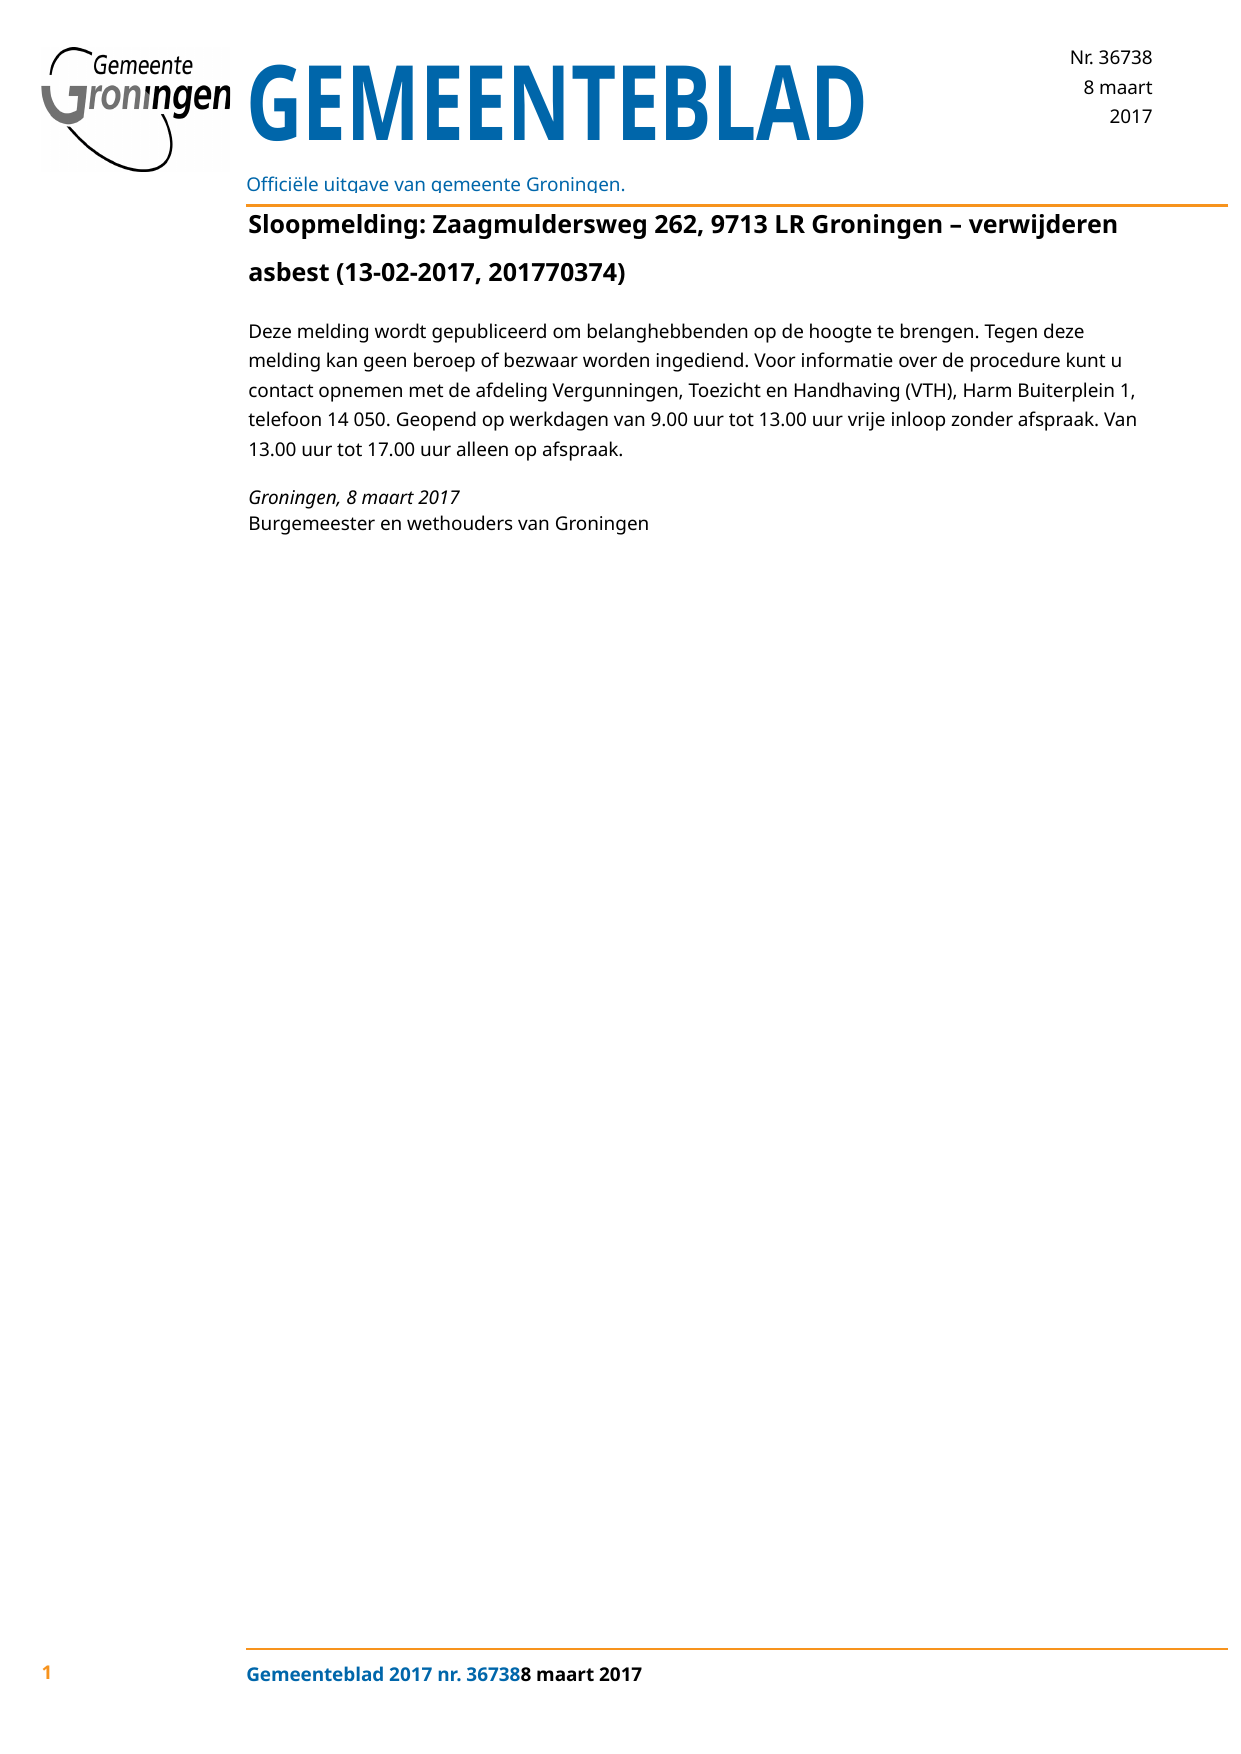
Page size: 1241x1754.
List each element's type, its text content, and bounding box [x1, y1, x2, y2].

text Deze melding wordt gepubliceerd om belanghebbenden op de hoogte te brengen. Tegen deze melding kan geen beroep of bezwaar worden ingediend. Voor informatie over de procedure kunt u contact opnemen met de afdeling Vergunningen, Toezicht en Handhaving (VTH), Harm Buiterplein 1, telefoon 14 050. Geopend op werkdagen van 9.00 uur tot 13.00 uur vrije inloop zonder afspraak. Van 13.00 uur tot 17.00 uur alleen op afspraak. [248, 318, 1152, 462]
text Groningen, 8 maart 2017 [248, 484, 1152, 510]
picture [41, 47, 231, 172]
text Sloopmelding: Zaagmuldersweg 262, 9713 LR Groningen – verwijderen asbest (13-02-2017, 201770374) [248, 207, 1152, 288]
text Burgemeester en wethouders van Groningen [248, 510, 1152, 536]
